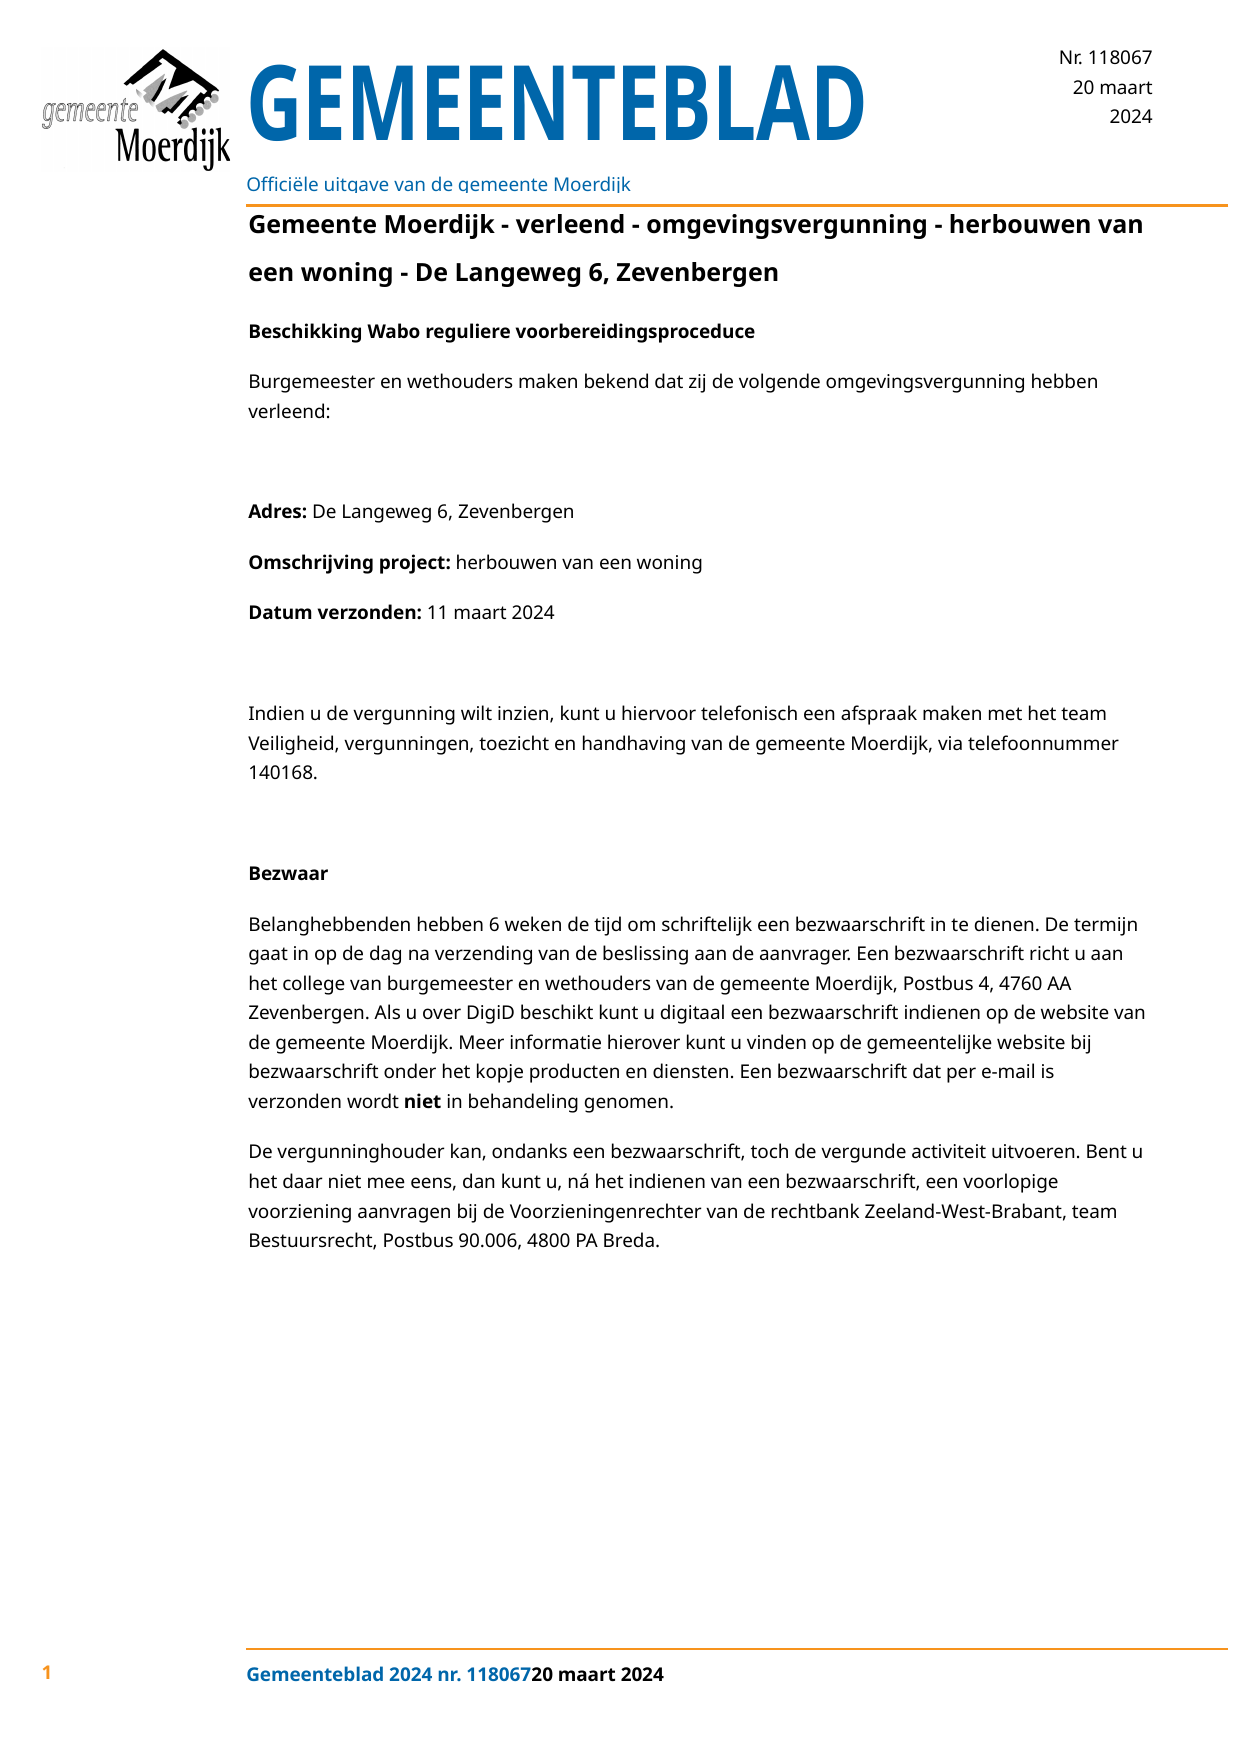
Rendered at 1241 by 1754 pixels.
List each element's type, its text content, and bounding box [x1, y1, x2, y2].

picture [41, 47, 231, 172]
text Beschikking Wabo reguliere voorbereidingsproceduce [248, 318, 1152, 344]
text Omschrijving project: herbouwen van een woning [248, 549, 1152, 575]
text Datum verzonden: 11 maart 2024 [248, 599, 1152, 625]
text Indien u de vergunning wilt inzien, kunt u hiervoor telefonisch een afspraak maken met het team Veiligheid, vergunningen, toezicht en handhaving van de gemeente Moerdijk, via telefoonnummer 140168. [248, 700, 1152, 785]
text Belanghebbenden hebben 6 weken de tijd om schriftelijk een bezwaarschrift in te dienen. De termijn gaat in op de dag na verzending van de beslissing aan de aanvrager. Een bezwaarschrift richt u aan het college van burgemeester en wethouders van de gemeente Moerdijk, Postbus 4, 4760 AA Zevenbergen. Als u over DigiD beschikt kunt u digitaal een bezwaarschrift indienen op de website van de gemeente Moerdijk. Meer informatie hierover kunt u vinden op de gemeentelijke website bij bezwaarschrift onder het kopje producten en diensten. Een bezwaarschrift dat per e-mail is verzonden wordt niet in behandeling genomen. [248, 911, 1152, 1114]
text Bezwaar [248, 860, 1152, 886]
text Adres: De Langeweg 6, Zevenbergen [248, 499, 1152, 524]
text Burgemeester en wethouders maken bekend dat zij de volgende omgevingsvergunning hebben verleend: [248, 368, 1152, 424]
text Gemeente Moerdijk - verleend - omgevingsvergunning - herbouwen van een woning - De Langeweg 6, Zevenbergen [248, 207, 1152, 288]
text De vergunninghouder kan, ondanks een bezwaarschrift, toch de vergunde activiteit uitvoeren. Bent u het daar niet mee eens, dan kunt u, ná het indienen van een bezwaarschrift, een voorlopige voorziening aanvragen bij de Voorzieningenrechter van de rechtbank Zeeland-West-Brabant, team Bestuursrecht, Postbus 90.006, 4800 PA Breda. [248, 1139, 1152, 1253]
